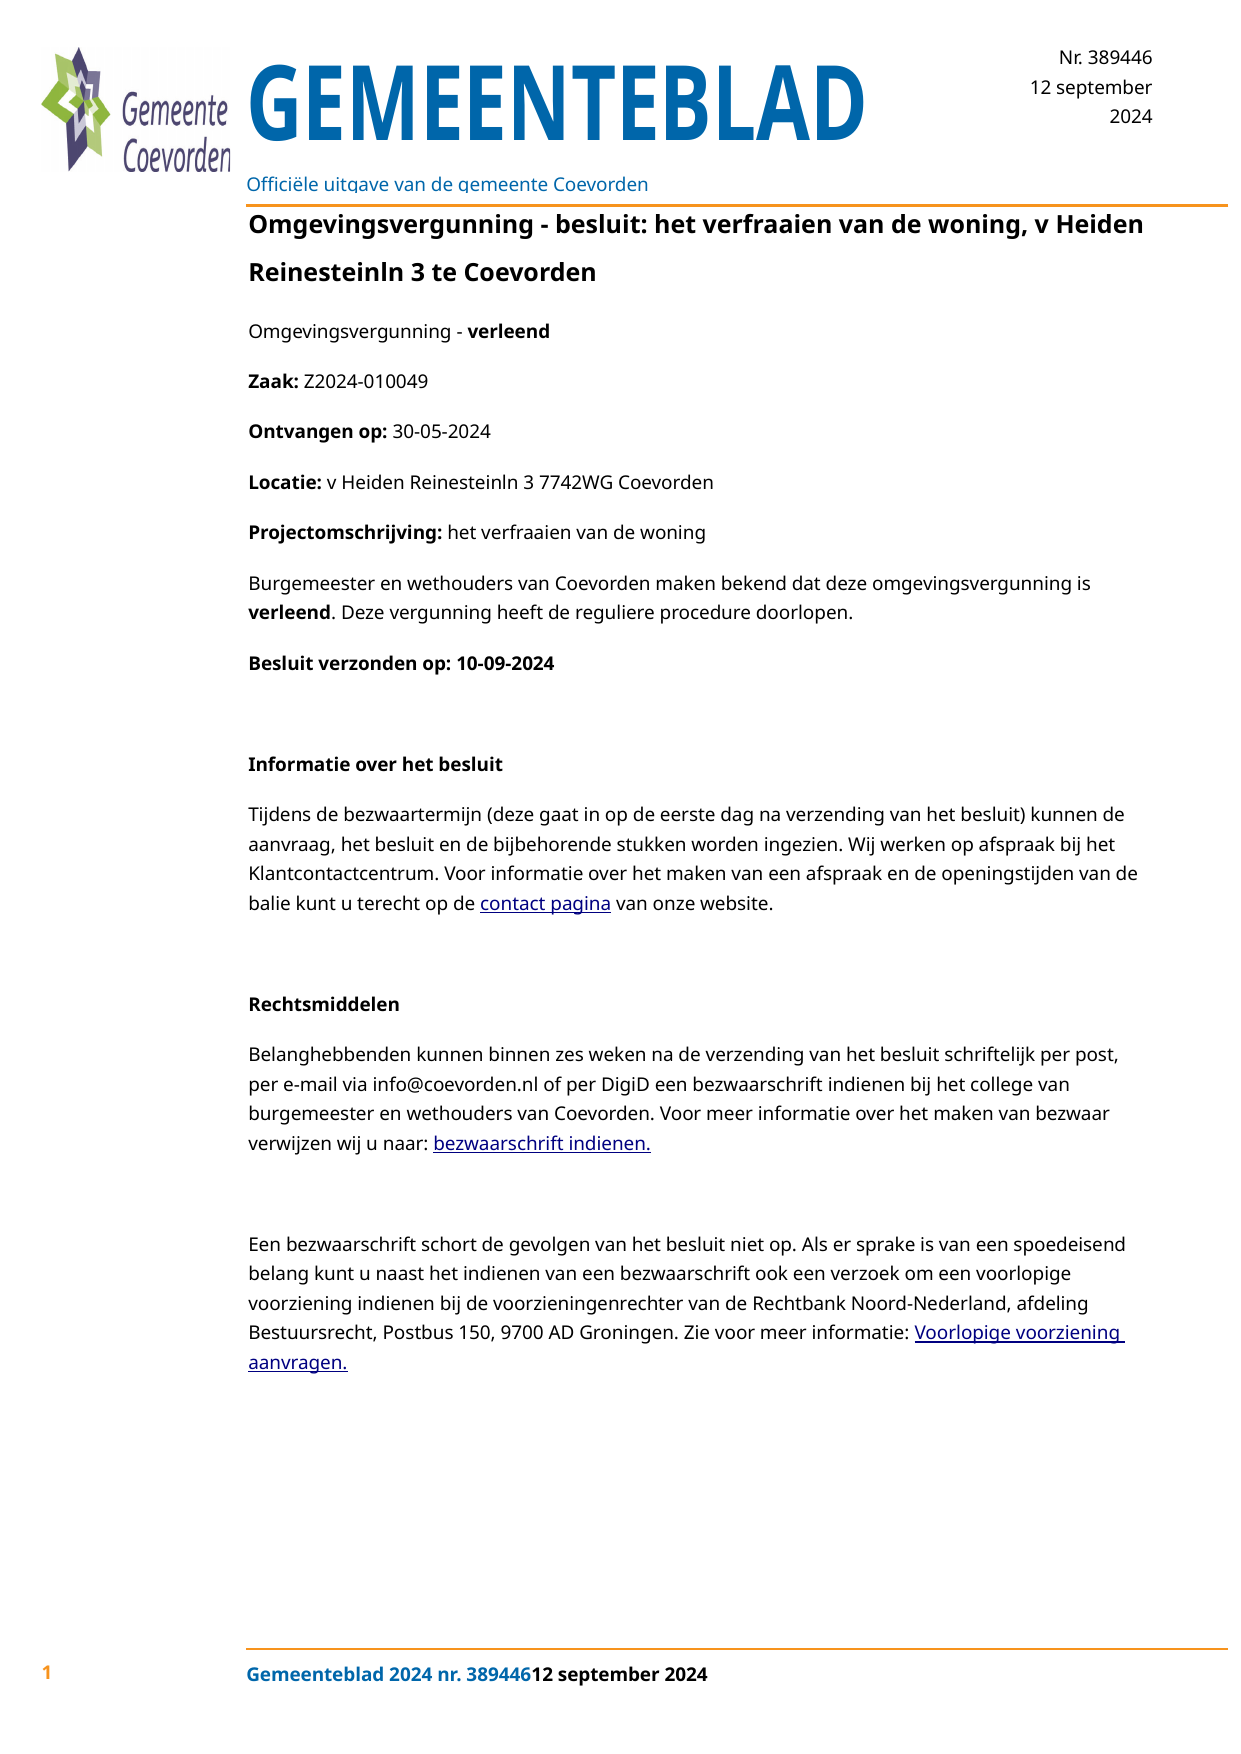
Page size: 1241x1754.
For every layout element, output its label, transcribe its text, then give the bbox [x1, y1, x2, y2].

text Zaak: Z2024-010049 [248, 368, 1152, 394]
text Informatie over het besluit [248, 751, 1152, 777]
text Besluit verzonden op: 10-09-2024 [248, 650, 1152, 676]
text Omgevingsvergunning - besluit: het verfraaien van de woning, v Heiden Reinesteinln 3 te Coevorden [248, 207, 1152, 288]
text Projectomschrijving: het verfraaien van de woning [248, 519, 1152, 545]
text Ontvangen op: 30-05-2024 [248, 419, 1152, 444]
text Locatie: v Heiden Reinesteinln 3 7742WG Coevorden [248, 469, 1152, 495]
text Belanghebbenden kunnen binnen zes weken na de verzending van het besluit schriftelijk per post, per e-mail via info@coevorden.nl of per DigiD een bezwaarschrift indienen bij het college van burgemeester en wethouders van Coevorden. Voor meer informatie over het maken van bezwaar verwijzen wij u naar: bezwaarschrift indienen. [248, 1041, 1152, 1156]
text Een bezwaarschrift schort de gevolgen van het besluit niet op. Als er sprake is van een spoedeisend belang kunt u naast het indienen van een bezwaarschrift ook een verzoek om een voorlopige voorziening indienen bij de voorzieningenrechter van de Rechtbank Noord-Nederland, afdeling Bestuursrecht, Postbus 150, 9700 AD Groningen. Zie voor meer informatie: Voorlopige voorziening aanvragen. [248, 1231, 1152, 1375]
text Rechtsmiddelen [248, 991, 1152, 1017]
text Burgemeester en wethouders van Coevorden maken bekend dat deze omgevingsvergunning is verleend. Deze vergunning heeft de reguliere procedure doorlopen. [248, 570, 1152, 625]
picture [41, 47, 231, 172]
text Omgevingsvergunning - verleend [248, 318, 1152, 344]
text Tijdens de bezwaartermijn (deze gaat in op de eerste dag na verzending van het besluit) kunnen de aanvraag, het besluit en de bijbehorende stukken worden ingezien. Wij werken op afspraak bij het Klantcontactcentrum. Voor informatie over het maken van een afspraak en de openingstijden van de balie kunt u terecht op de contact pagina van onze website. [248, 801, 1152, 916]
